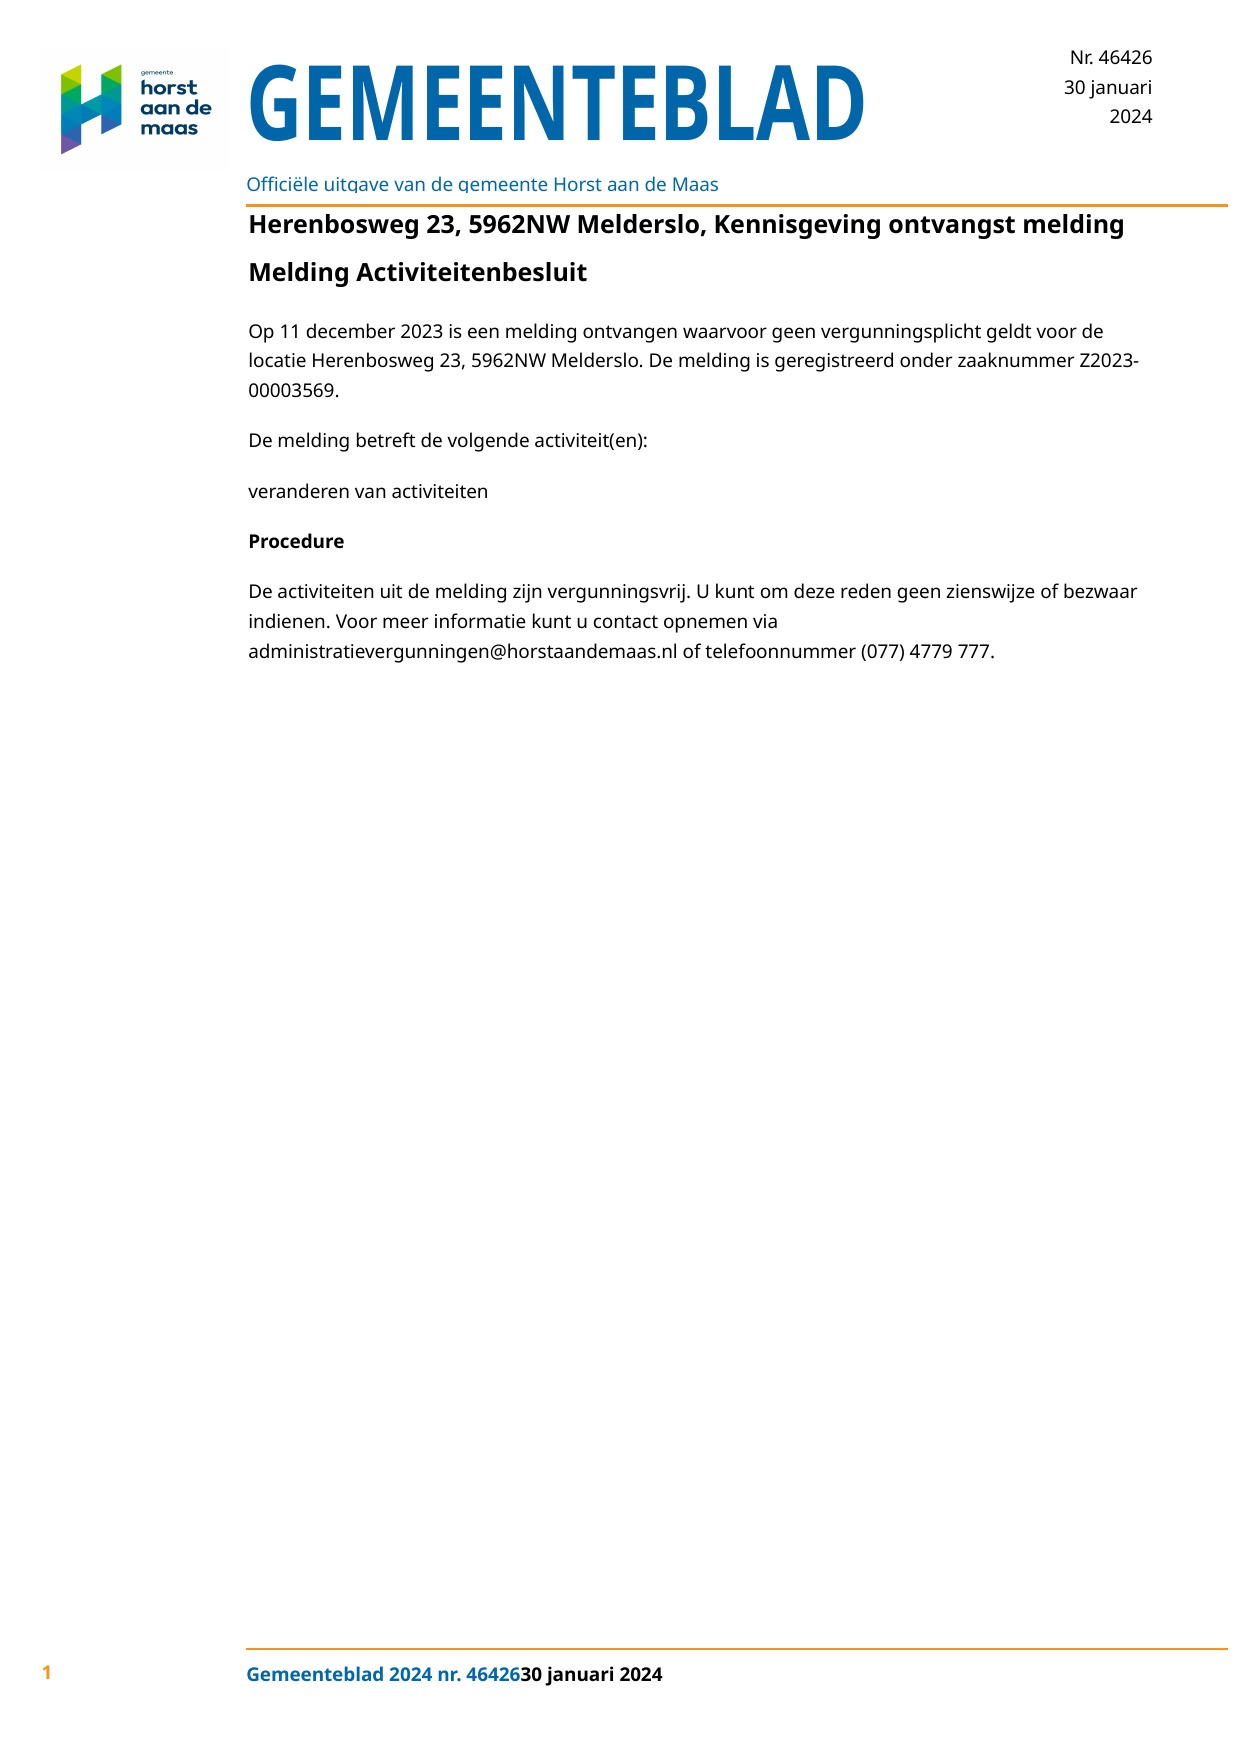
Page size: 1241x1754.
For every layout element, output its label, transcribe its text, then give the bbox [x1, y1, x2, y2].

text De melding betreft de volgende activiteit(en): [248, 427, 1152, 453]
text Herenbosweg 23, 5962NW Melderslo, Kennisgeving ontvangst melding Melding Activiteitenbesluit [248, 207, 1152, 288]
text De activiteiten uit de melding zijn vergunningsvrij. U kunt om deze reden geen zienswijze of bezwaar indienen. Voor meer informatie kunt u contact opnemen via administratievergunningen@horstaandemaas.nl of telefoonnummer (077) 4779 777. [248, 579, 1152, 664]
text Procedure [248, 528, 1152, 554]
text veranderen van activiteiten [248, 478, 1152, 504]
text Op 11 december 2023 is een melding ontvangen waarvoor geen vergunningsplicht geldt voor de locatie Herenbosweg 23, 5962NW Melderslo. De melding is geregistreerd onder zaaknummer Z2023-00003569. [248, 318, 1152, 403]
picture [41, 47, 231, 172]
